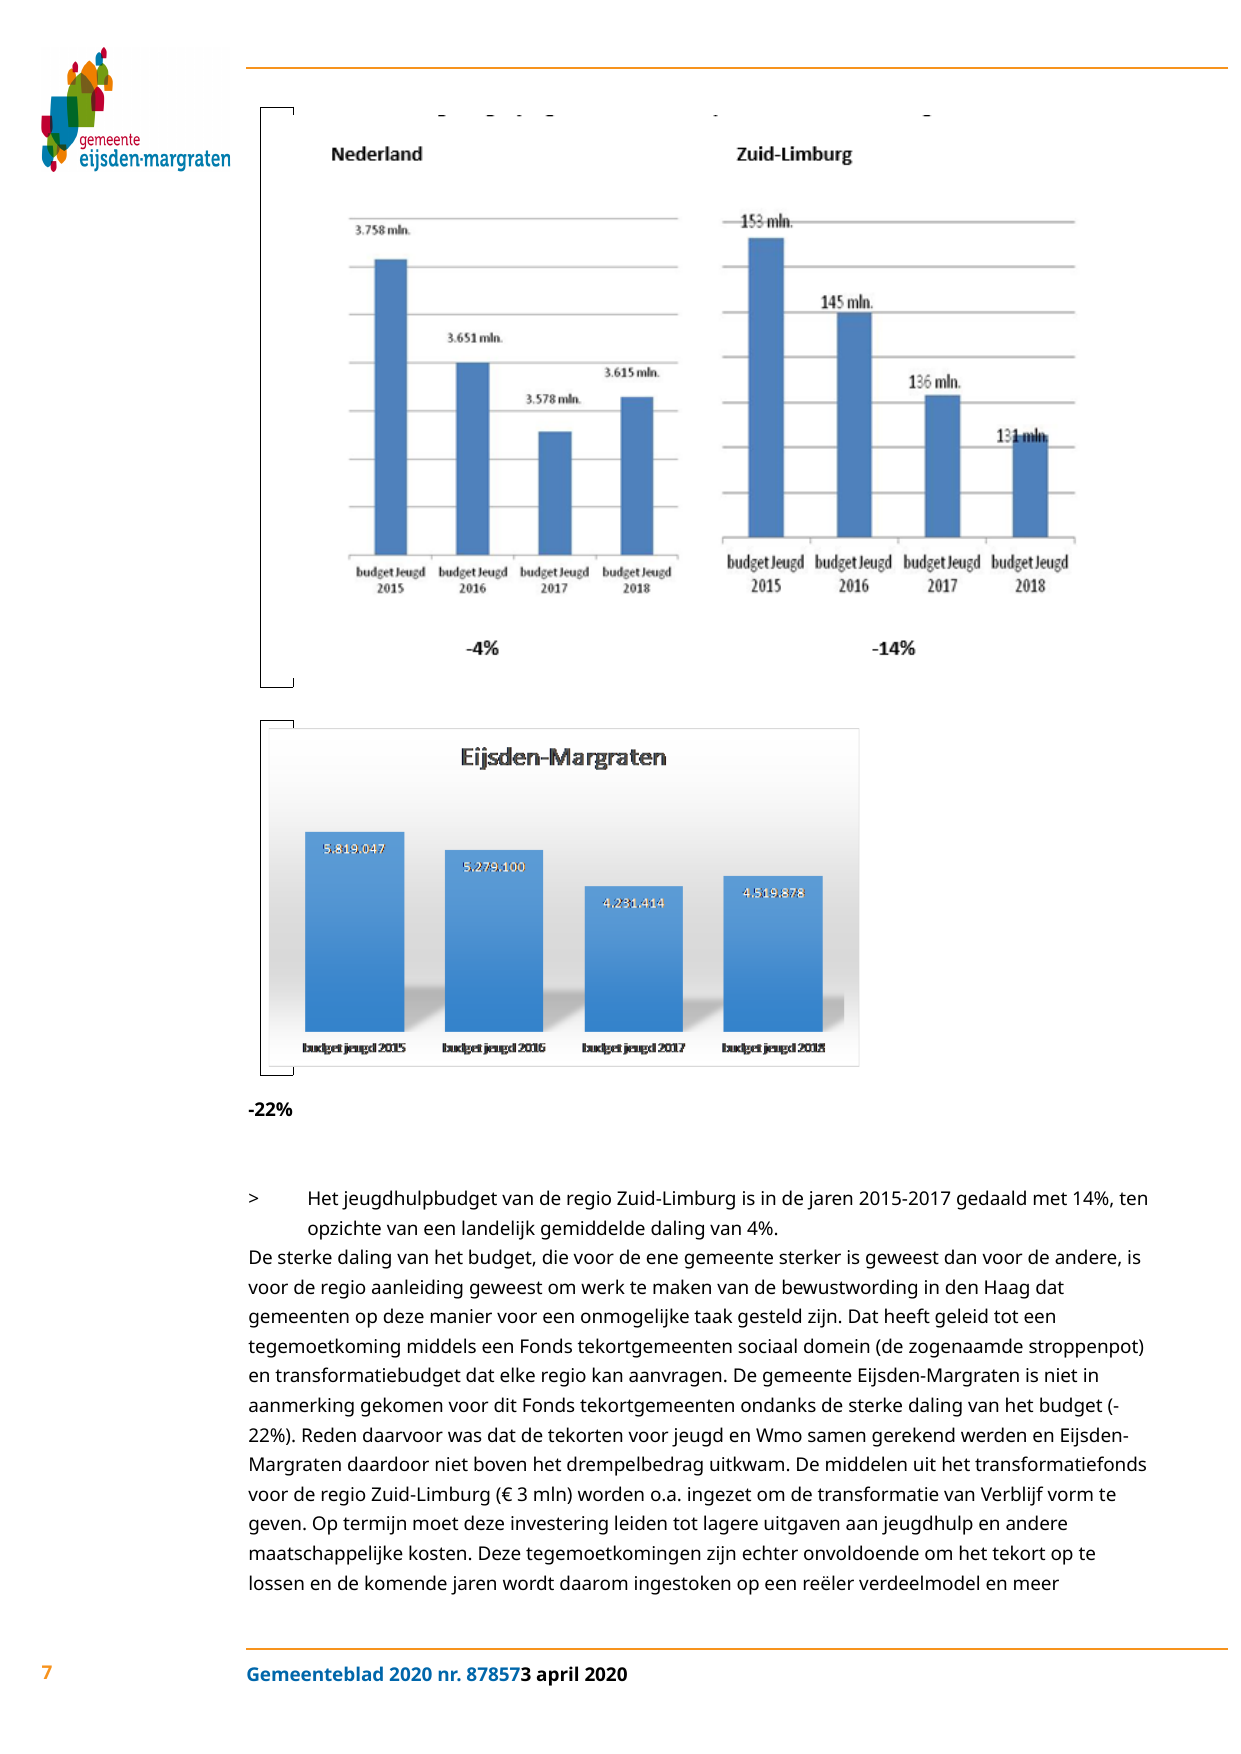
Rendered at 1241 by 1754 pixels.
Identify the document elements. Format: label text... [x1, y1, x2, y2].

picture [268, 115, 1155, 678]
text -22% [248, 1096, 1152, 1122]
list Het jeugdhulpbudget van de regio Zuid-Limburg is in de jaren 2015-2017 gedaald met 14%, ten opzichte van een landelijk gemiddelde daling van 4%. [248, 1185, 1152, 1241]
text De sterke daling van het budget, die voor de ene gemeente sterker is geweest dan voor de andere, is voor de regio aanleiding geweest om werk te maken van de bewustwording in den Haag dat gemeenten op deze manier voor een onmogelijke taak gesteld zijn. Dat heeft geleid tot een tegemoetkoming middels een Fonds tekortgemeenten sociaal domein (de zogenaamde stroppenpot) en transformatiebudget dat elke regio kan aanvragen. De gemeente Eijsden-Margraten is niet in aanmerking gekomen voor dit Fonds tekortgemeenten ondanks de sterke daling van het budget (-22%). Reden daarvoor was dat de tekorten voor jeugd en Wmo samen gerekend werden en Eijsden-Margraten daardoor niet boven het drempelbedrag uitkwam. De middelen uit het transformatiefonds voor de regio Zuid-Limburg (€ 3 mln) worden o.a. ingezet om de transformatie van Verblijf vorm te geven. Op termijn moet deze investering leiden tot lagere uitgaven aan jeugdhulp en andere maatschappelijke kosten. Deze tegemoetkomingen zijn echter onvoldoende om het tekort op te lossen en de komende jaren wordt daarom ingestoken op een reëler verdeelmodel en meer [248, 1244, 1152, 1596]
picture [41, 47, 231, 172]
picture [268, 728, 860, 1067]
